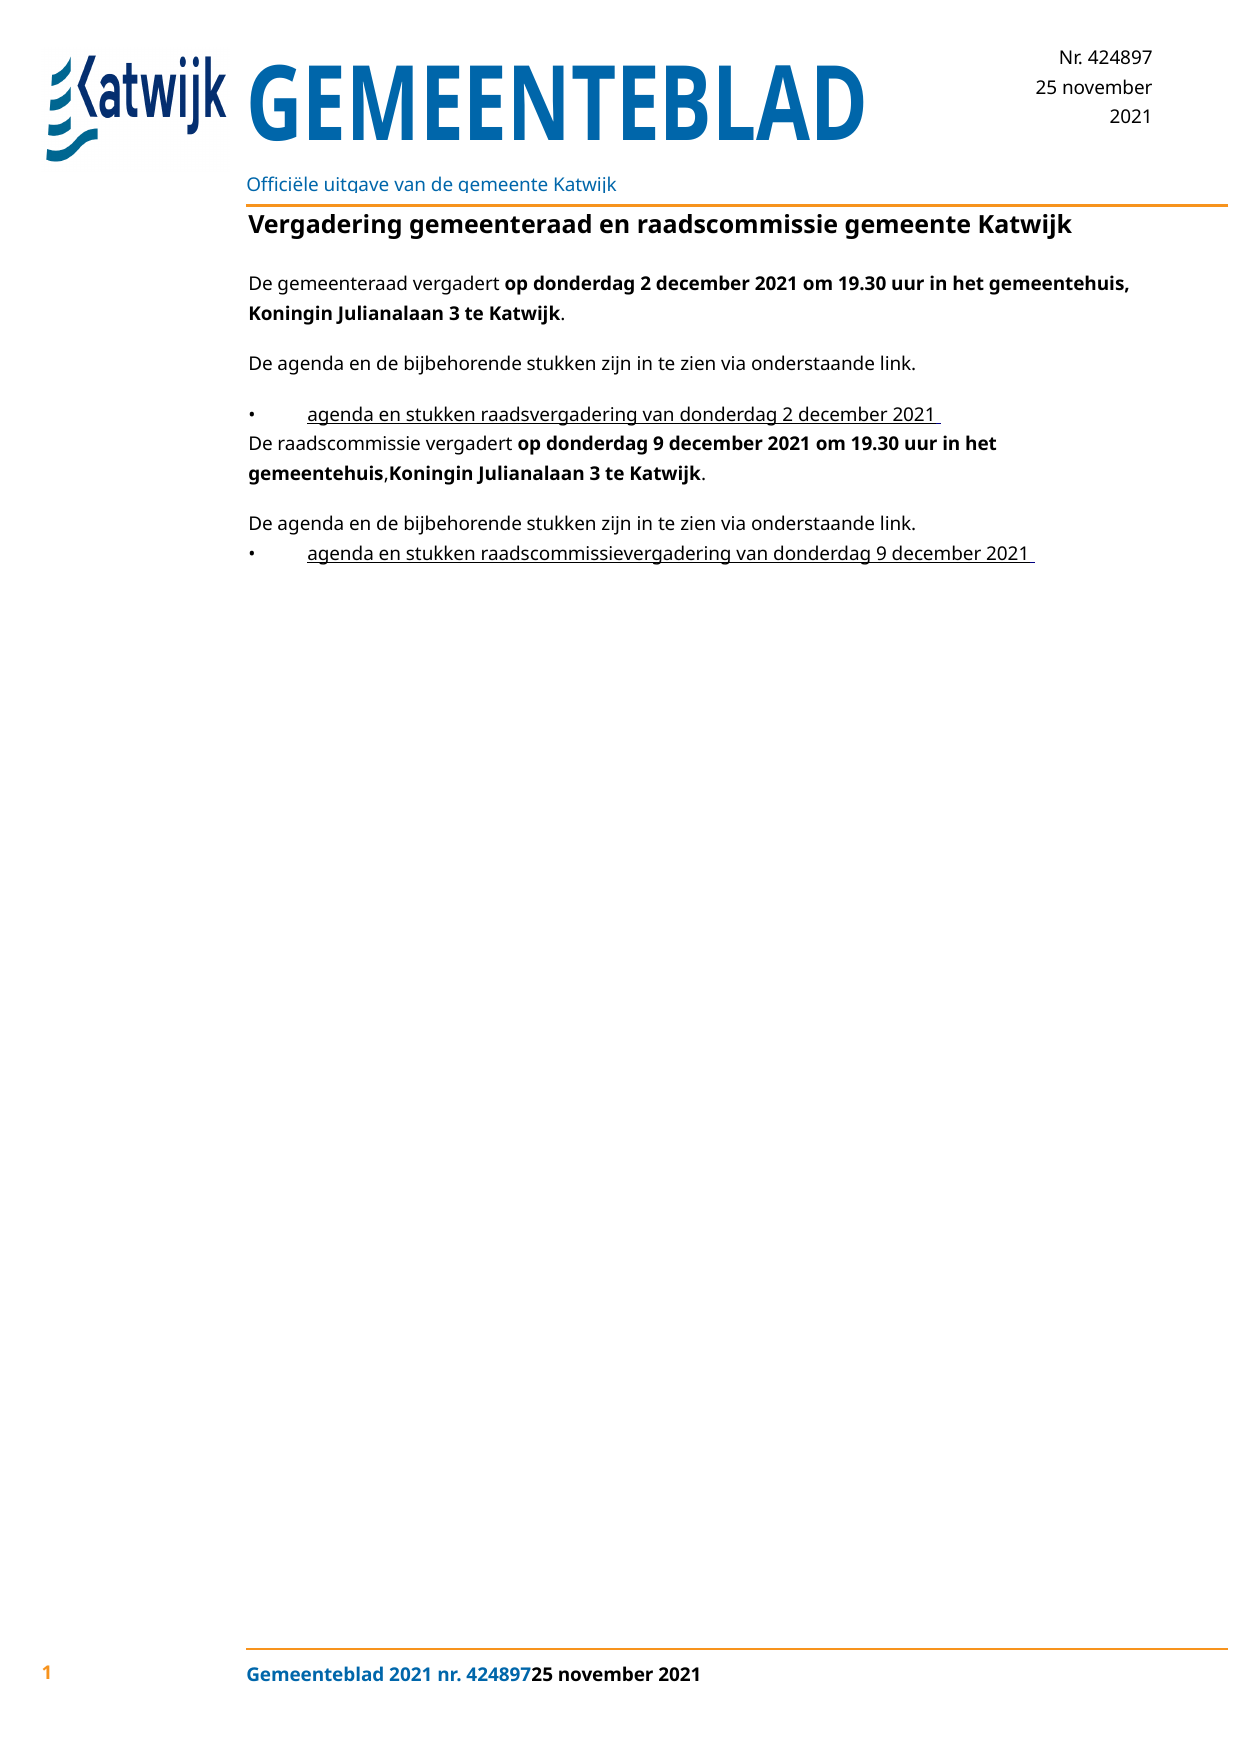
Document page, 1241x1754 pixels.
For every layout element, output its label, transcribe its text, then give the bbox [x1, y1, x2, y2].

list agenda en stukken raadsvergadering van donderdag 2 december 2021 [248, 401, 1152, 426]
text De raadscommissie vergadert op donderdag 9 december 2021 om 19.30 uur in het gemeentehuis,Koningin Julianalaan 3 te Katwijk. [248, 430, 1152, 486]
picture [41, 47, 231, 172]
text De agenda en de bijbehorende stukken zijn in te zien via onderstaande link. [248, 510, 1152, 536]
text Vergadering gemeenteraad en raadscommissie gemeente Katwijk [248, 207, 1152, 241]
text De agenda en de bijbehorende stukken zijn in te zien via onderstaande link. [248, 350, 1152, 376]
list agenda en stukken raadscommissievergadering van donderdag 9 december 2021 [248, 540, 1152, 566]
text De gemeenteraad vergadert op donderdag 2 december 2021 om 19.30 uur in het gemeentehuis, Koningin Julianalaan 3 te Katwijk. [248, 270, 1152, 326]
